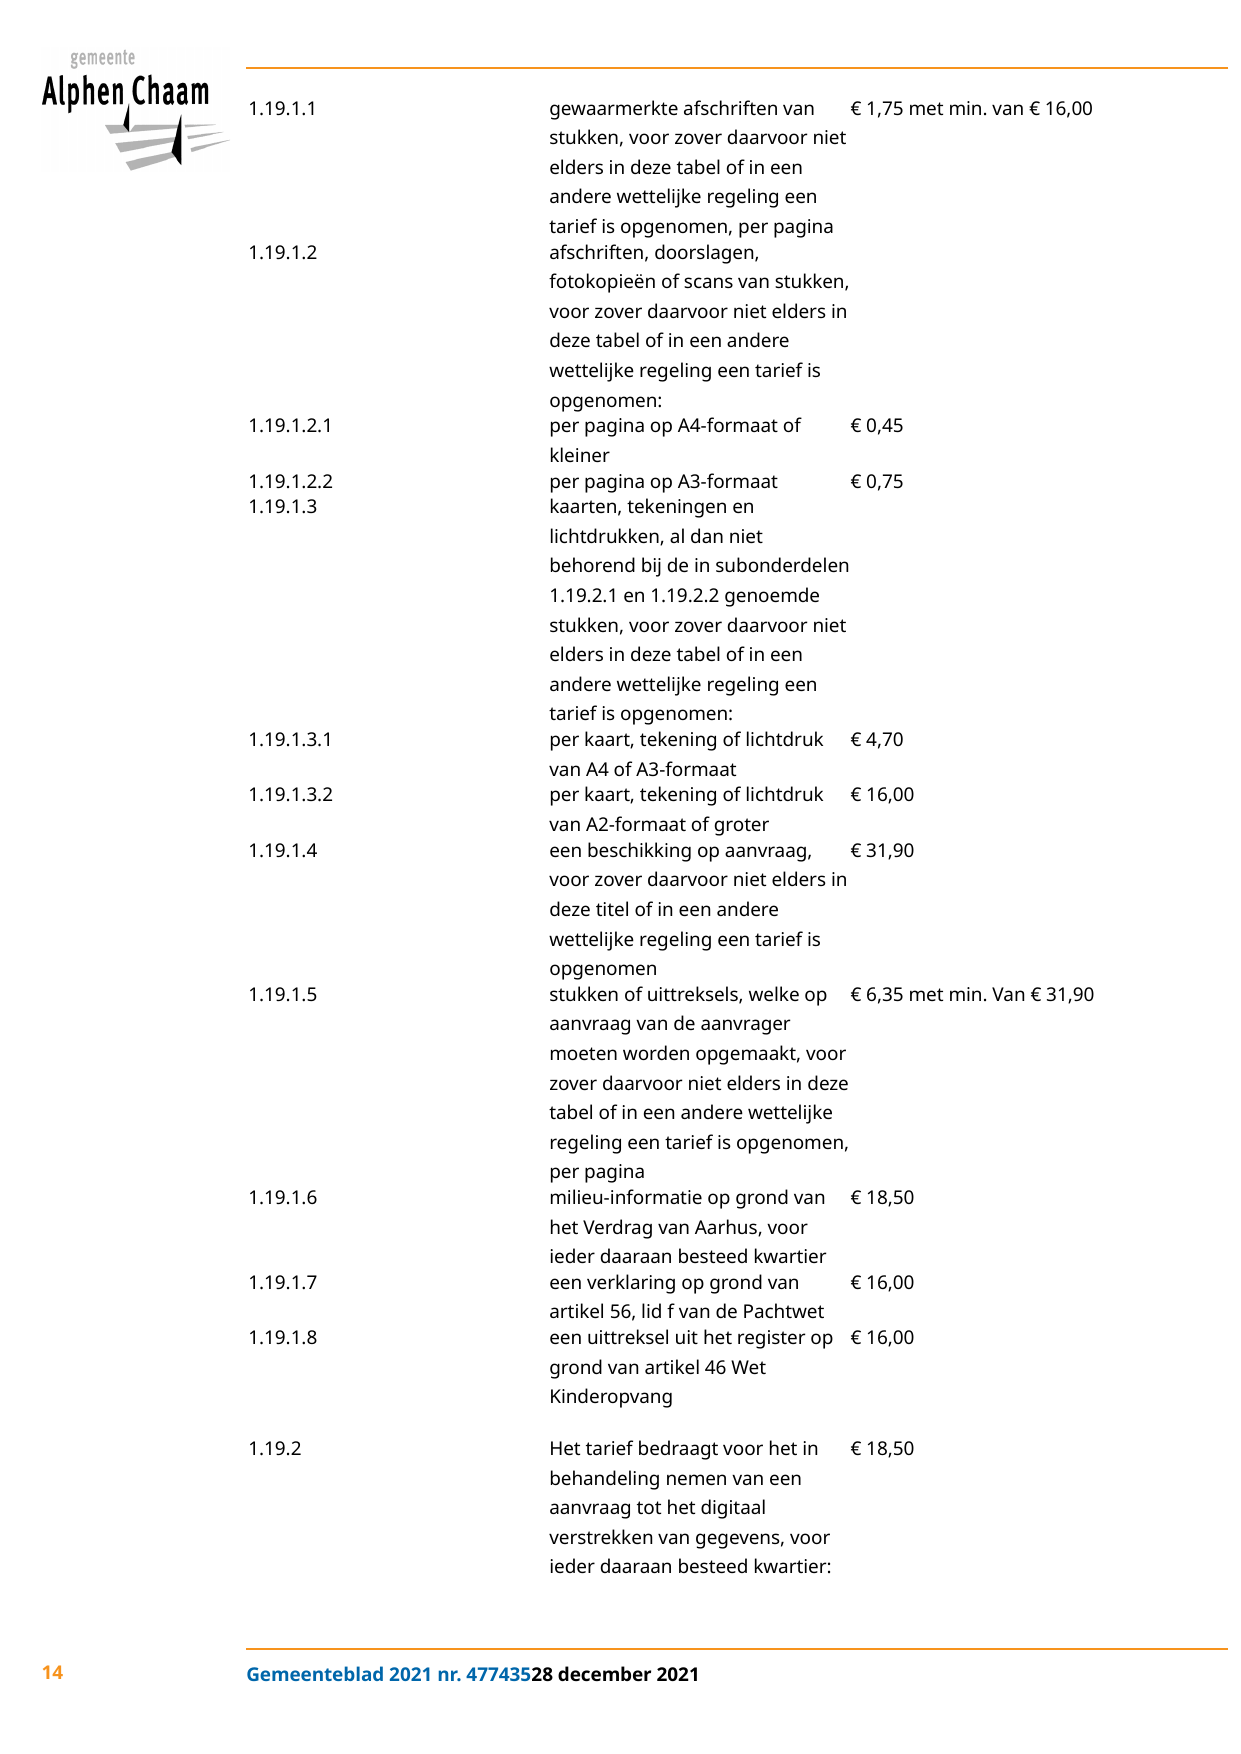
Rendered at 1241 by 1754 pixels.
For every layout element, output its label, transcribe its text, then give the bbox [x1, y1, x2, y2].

table_cell een verklaring op grond van artikel 56, lid f van de Pachtwet [549, 1269, 850, 1324]
table_cell 1.19.1.1 [248, 95, 549, 239]
table_cell € 0,75 [850, 468, 1152, 493]
table_cell [850, 494, 1152, 726]
table_cell 1.19.1.5 [248, 981, 549, 1184]
table_cell € 6,35 met min. Van € 31,90 [850, 981, 1152, 1184]
table_cell € 16,00 [850, 1325, 1152, 1409]
table_cell een uittreksel uit het register op grond van artikel 46 Wet Kinderopvang [549, 1325, 850, 1409]
table_cell € 4,70 [850, 726, 1152, 782]
table_cell per pagina op A4-formaat of kleiner [549, 413, 850, 468]
table_cell € 18,50 [850, 1184, 1152, 1269]
table_cell 1.19.1.6 [248, 1184, 549, 1269]
table_cell € 31,90 [850, 837, 1152, 981]
table_cell kaarten, tekeningen en lichtdrukken, al dan niet behorend bij de in subonderdelen 1.19.2.1 en 1.19.2.2 genoemde stukken, voor zover daarvoor niet elders in deze tabel of in een andere wettelijke regeling een tarief is opgenomen: [549, 494, 850, 726]
table_cell een beschikking op aanvraag, voor zover daarvoor niet elders in deze titel of in een andere wettelijke regeling een tarief is opgenomen [549, 837, 850, 981]
table_cell afschriften, doorslagen, fotokopieën of scans van stukken, voor zover daarvoor niet elders in deze tabel of in een andere wettelijke regeling een tarief is opgenomen: [549, 239, 850, 412]
table_cell milieu-informatie op grond van het Verdrag van Aarhus, voor ieder daaraan besteed kwartier [549, 1184, 850, 1269]
table_cell per kaart, tekening of lichtdruk van A2-formaat of groter [549, 782, 850, 837]
table_cell 1.19.1.4 [248, 837, 549, 981]
table_cell € 18,50 [850, 1435, 1152, 1579]
table_cell 1.19.1.2 [248, 239, 549, 412]
table_cell 1.19.1.7 [248, 1269, 549, 1324]
table_cell € 16,00 [850, 782, 1152, 837]
table_cell [248, 1409, 549, 1435]
table_cell € 16,00 [850, 1269, 1152, 1324]
table_cell € 0,45 [850, 413, 1152, 468]
table_cell Het tarief bedraagt voor het in behandeling nemen van een aanvraag tot het digitaal verstrekken van gegevens, voor ieder daaraan besteed kwartier: [549, 1435, 850, 1579]
table_cell [549, 1409, 850, 1435]
table_cell per pagina op A3-formaat [549, 468, 850, 493]
table_cell € 1,75 met min. van € 16,00 [850, 95, 1152, 239]
picture [41, 47, 231, 172]
table_cell 1.19.1.3.2 [248, 782, 549, 837]
table_cell 1.19.1.8 [248, 1325, 549, 1409]
table_cell 1.19.2 [248, 1435, 549, 1579]
table_cell 1.19.1.2.1 [248, 413, 549, 468]
table_cell gewaarmerkte afschriften van stukken, voor zover daarvoor niet elders in deze tabel of in een andere wettelijke regeling een tarief is opgenomen, per pagina [549, 95, 850, 239]
table_cell [850, 1409, 1152, 1435]
table_cell 1.19.1.3.1 [248, 726, 549, 782]
table_cell 1.19.1.3 [248, 494, 549, 726]
table_cell 1.19.1.2.2 [248, 468, 549, 493]
table_cell per kaart, tekening of lichtdruk van A4 of A3-formaat [549, 726, 850, 782]
table_cell stukken of uittreksels, welke op aanvraag van de aanvrager moeten worden opgemaakt, voor zover daarvoor niet elders in deze tabel of in een andere wettelijke regeling een tarief is opgenomen, per pagina [549, 981, 850, 1184]
table_cell [850, 239, 1152, 412]
